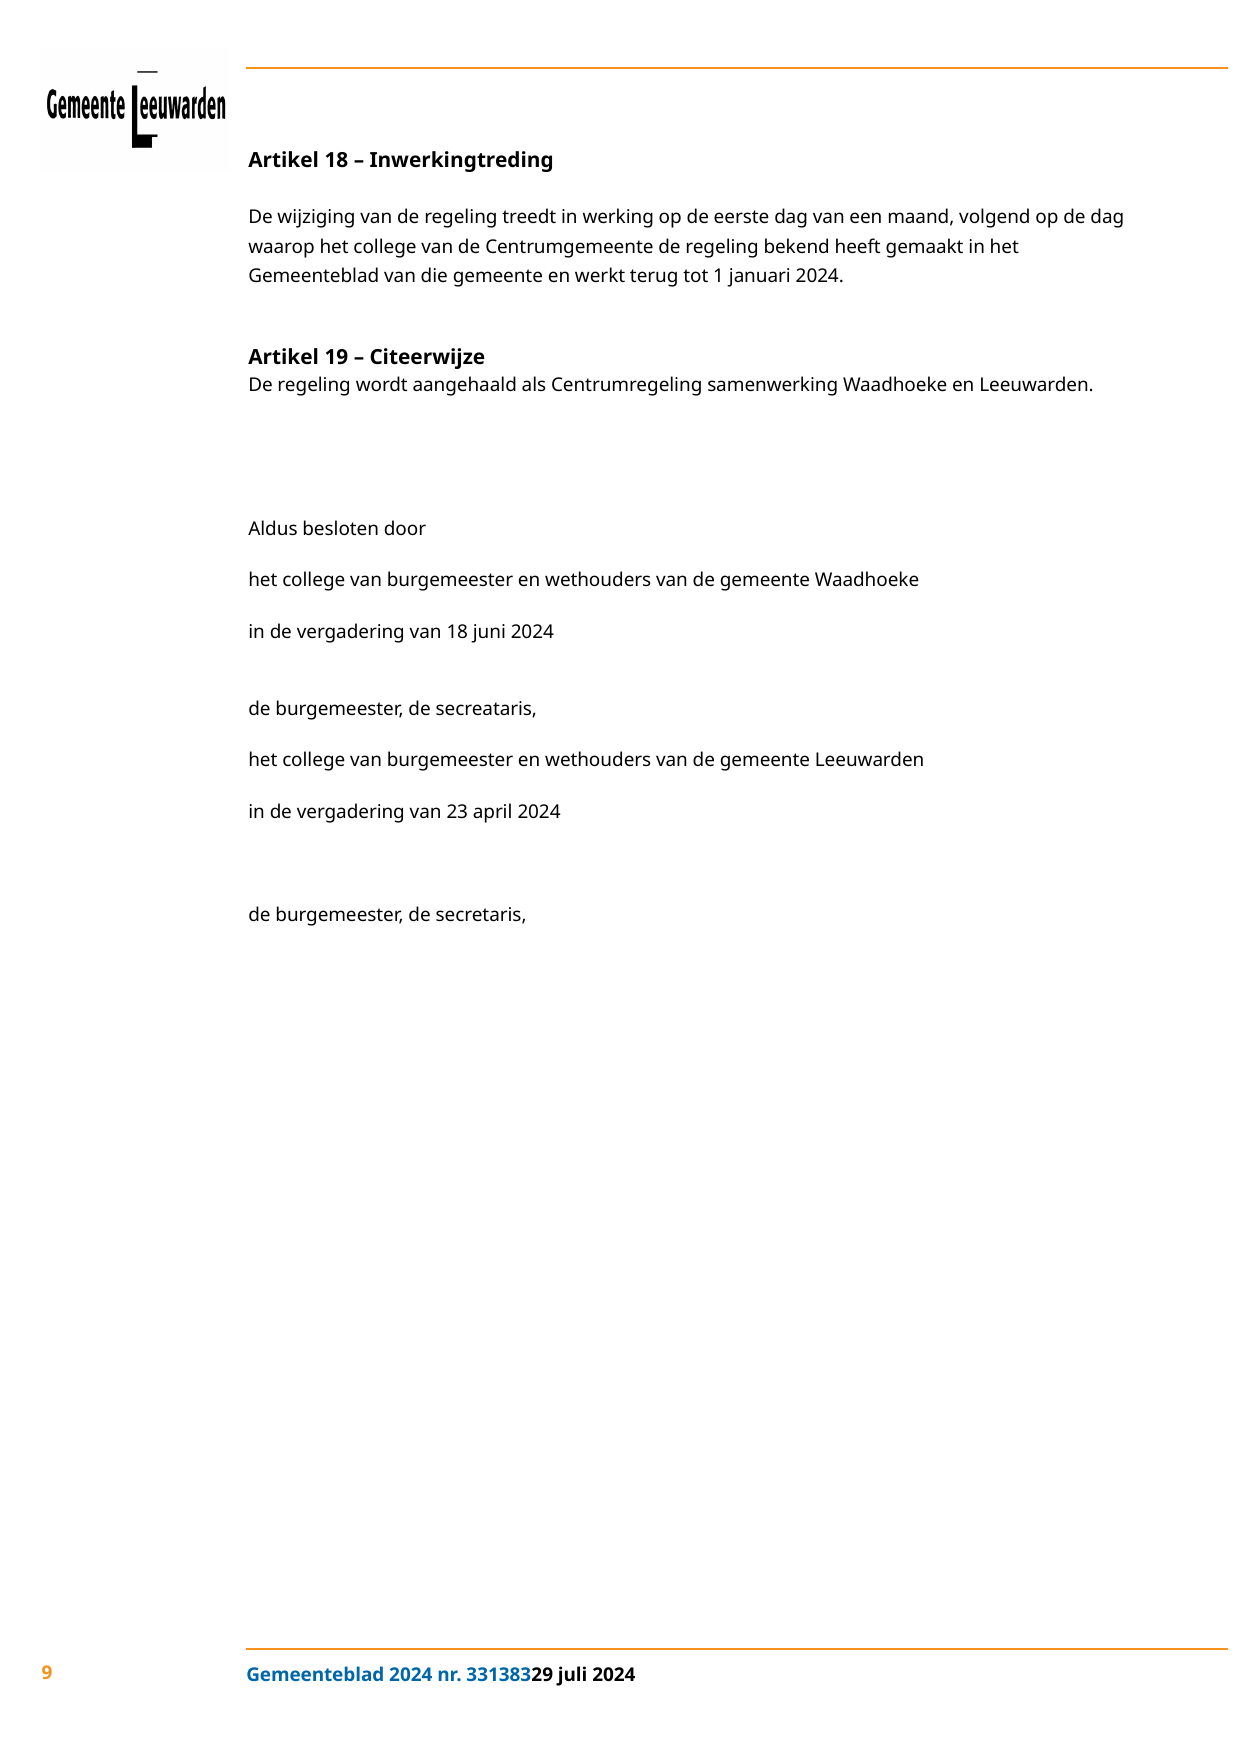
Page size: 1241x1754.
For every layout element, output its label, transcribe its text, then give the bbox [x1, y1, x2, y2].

text in de vergadering van 18 juni 2024 [248, 618, 1152, 643]
text De wijziging van de regeling treedt in werking op de eerste dag van een maand, volgend op de dag waarop het college van de Centrumgemeente de regeling bekend heeft gemaakt in het Gemeenteblad van die gemeente en werkt terug tot 1 januari 2024. [248, 203, 1152, 288]
text Artikel 19 – Citeerwijze [248, 342, 1152, 371]
text het college van burgemeester en wethouders van de gemeente Waadhoeke [248, 566, 1152, 592]
text De regeling wordt aangehaald als Centrumregeling samenwerking Waadhoeke en Leeuwarden. [248, 371, 1152, 397]
picture [41, 47, 231, 172]
text Aldus besloten door [248, 515, 1152, 541]
text de burgemeester, de secreataris, [248, 695, 1152, 721]
text in de vergadering van 23 april 2024 [248, 798, 1152, 824]
text Artikel 18 – Inwerkingtreding [248, 145, 1152, 174]
text de burgemeester, de secretaris, [248, 901, 1152, 927]
text het college van burgemeester en wethouders van de gemeente Leeuwarden [248, 746, 1152, 772]
